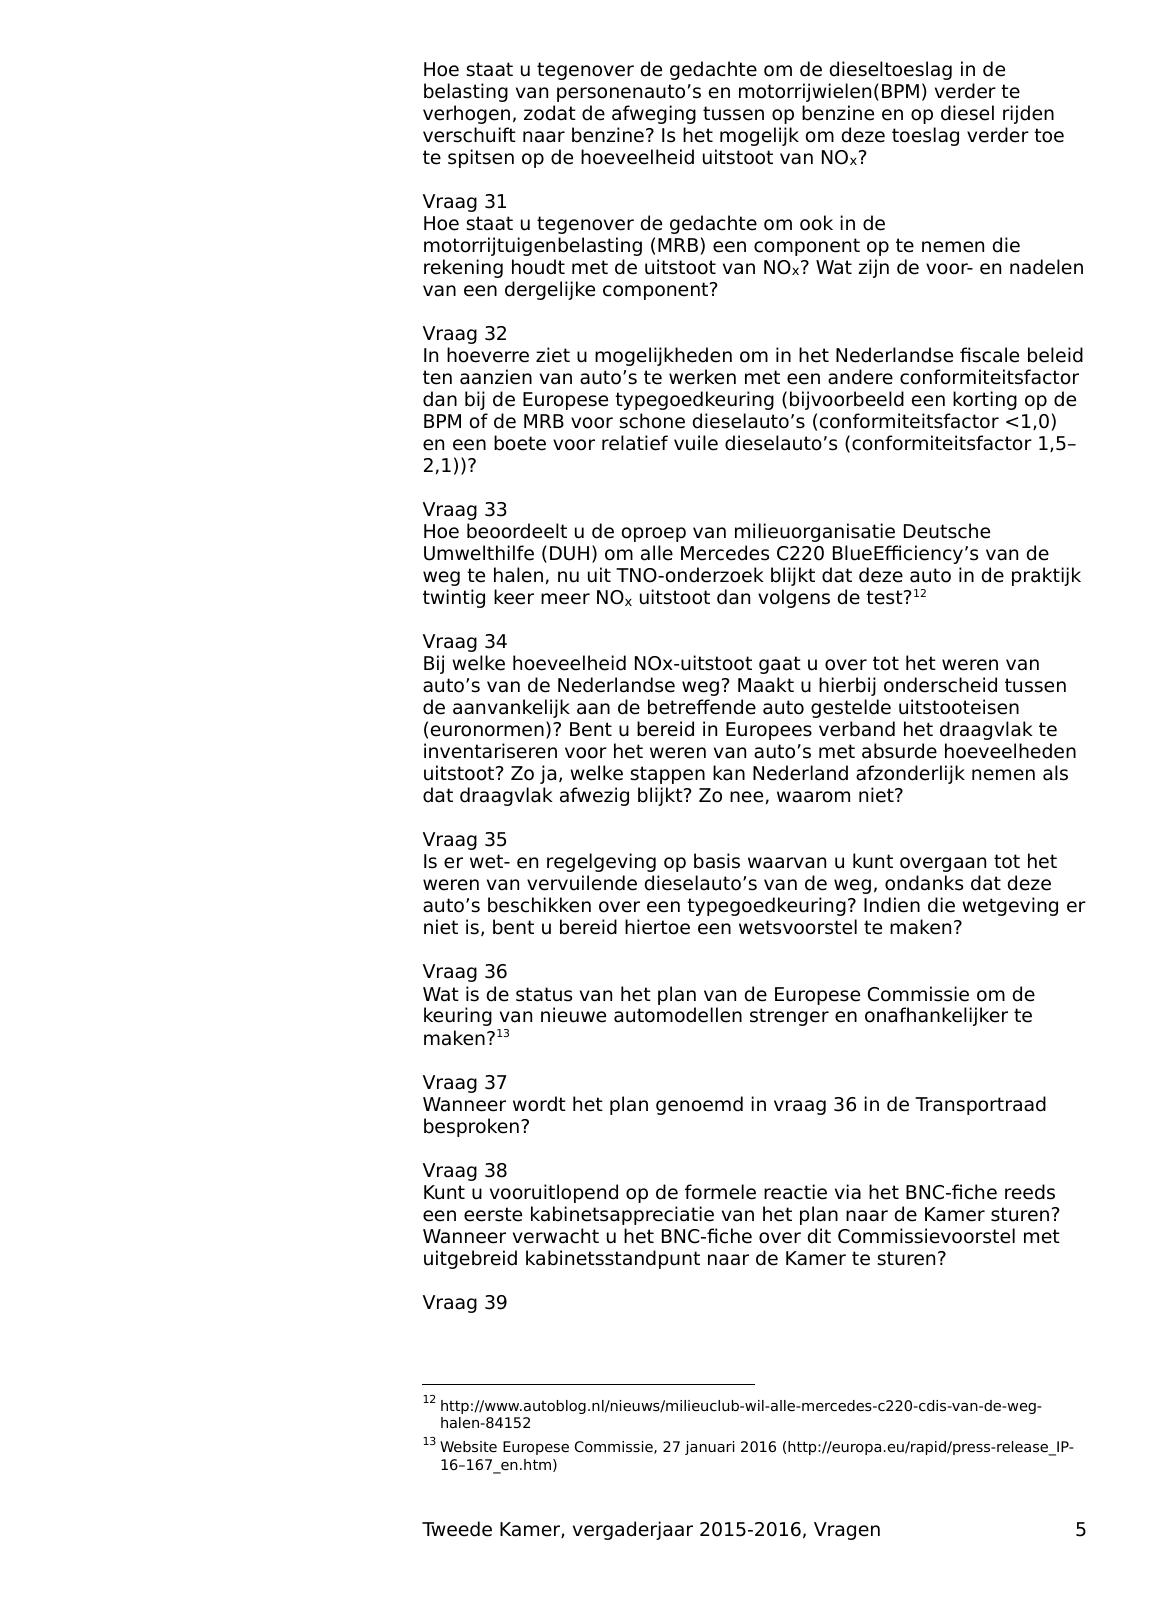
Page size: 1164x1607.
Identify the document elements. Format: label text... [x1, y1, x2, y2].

text Hoe staat u tegenover de gedachte om de dieseltoeslag in de belasting van personenauto’s en motorrijwielen(BPM) verder te verhogen, zodat de afweging tussen op benzine en op diesel rijden verschuift naar benzine? Is het mogelijk om deze toeslag verder toe te spitsen op de hoeveelheid uitstoot van NOx? [422, 59, 1087, 169]
text Is er wet- en regelgeving op basis waarvan u kunt overgaan tot het weren van vervuilende dieselauto’s van de weg, ondanks dat deze auto’s beschikken over een typegoedkeuring? Indien die wetgeving er niet is, bent u bereid hiertoe een wetsvoorstel te maken? [422, 851, 1087, 939]
text Hoe staat u tegenover de gedachte om ook in de motorrijtuigenbelasting (MRB) een component op te nemen die rekening houdt met de uitstoot van NOx? Wat zijn de voor- en nadelen van een dergelijke component? [422, 213, 1087, 301]
text Vraag 39 [422, 1292, 1087, 1314]
text Vraag 34 [422, 631, 1087, 653]
text Wat is de status van het plan van de Europese Commissie om de keuring van nieuwe automodellen strenger en onafhankelijker te maken? [422, 983, 1087, 1049]
text In hoeverre ziet u mogelijkheden om in het Nederlandse fiscale beleid ten aanzien van auto’s te werken met een andere conformiteitsfactor dan bij de Europese typegoedkeuring (bijvoorbeeld een korting op de BPM of de MRB voor schone dieselauto’s (conformiteitsfactor <1,0) en een boete voor relatief vuile dieselauto’s (conformiteitsfactor 1,5–2,1))? [422, 345, 1087, 477]
text Bij welke hoeveelheid NOx-uitstoot gaat u over tot het weren van auto’s van de Nederlandse weg? Maakt u hierbij onderscheid tussen de aanvankelijk aan de betreffende auto gestelde uitstooteisen (euronormen)? Bent u bereid in Europees verband het draagvlak te inventariseren voor het weren van auto’s met absurde hoeveelheden uitstoot? Zo ja, welke stappen kan Nederland afzonderlijk nemen als dat draagvlak afwezig blijkt? Zo nee, waarom niet? [422, 653, 1087, 807]
text Vraag 37 [422, 1072, 1087, 1093]
text Vraag 38 [422, 1160, 1087, 1182]
text Website Europese Commissie, 27 januari 2016 (http://europa.eu/rapid/press-release_IP-16–167_en.htm) [422, 1435, 1087, 1474]
text Vraag 32 [422, 323, 1087, 345]
text Kunt u vooruitlopend op de formele reactie via het BNC-fiche reeds een eerste kabinetsappreciatie van het plan naar de Kamer sturen? Wanneer verwacht u het BNC-fiche over dit Commissievoorstel met uitgebreid kabinetsstandpunt naar de Kamer te sturen? [422, 1182, 1087, 1269]
text Wanneer wordt het plan genoemd in vraag 36 in de Transportraad besproken? [422, 1093, 1087, 1137]
text Hoe beoordeelt u de oproep van milieuorganisatie Deutsche Umwelthilfe (DUH) om alle Mercedes C220 BlueEfficiency’s van de weg te halen, nu uit TNO-onderzoek blijkt dat deze auto in de praktijk twintig keer meer NOx uitstoot dan volgens de test? [422, 521, 1087, 609]
text Vraag 35 [422, 829, 1087, 851]
text Vraag 31 [422, 191, 1087, 213]
text http://www.autoblog.nl/nieuws/milieuclub-wil-alle-mercedes-c220-cdis-van-de-weg-halen-84152 [422, 1393, 1087, 1432]
text Vraag 36 [422, 961, 1087, 983]
text Vraag 33 [422, 499, 1087, 521]
